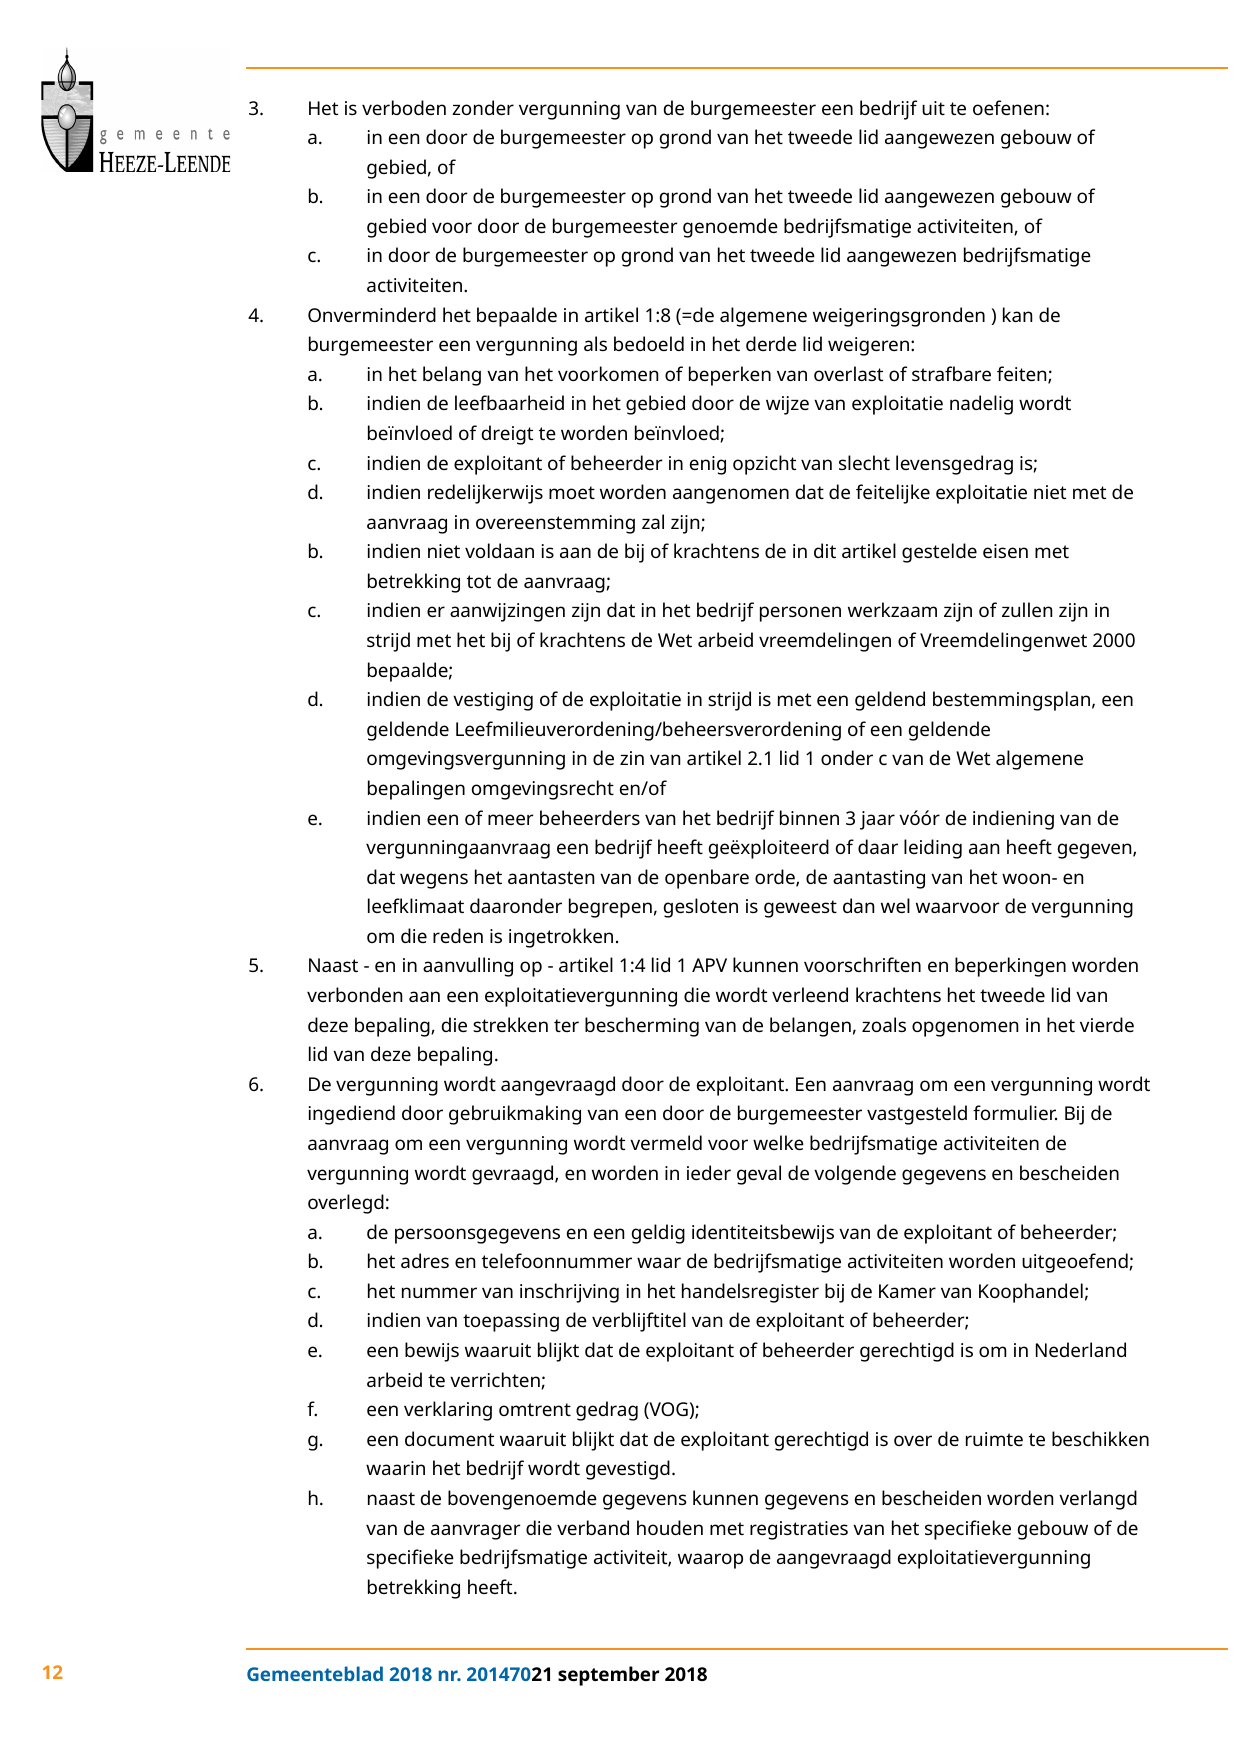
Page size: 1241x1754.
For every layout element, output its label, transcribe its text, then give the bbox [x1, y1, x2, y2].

list naast de bovengenoemde gegevens kunnen gegevens en bescheiden worden verlangd van de aanvrager die verband houden met registraties van het specifieke gebouw of de specifieke bedrijfsmatige activiteit, waarop de aangevraagd exploitatievergunning betrekking heeft. [307, 1485, 1152, 1600]
list indien redelijkerwijs moet worden aangenomen dat de feitelijke exploitatie niet met de aanvraag in overeenstemming zal zijn; [307, 479, 1152, 535]
list de persoonsgegevens en een geldig identiteitsbewijs van de exploitant of beheerder; [307, 1219, 1152, 1245]
list indien de exploitant of beheerder in enig opzicht van slecht levensgedrag is; [307, 450, 1152, 476]
list Het is verboden zonder vergunning van de burgemeester een bedrijf uit te oefenen: [248, 95, 1152, 121]
list in een door de burgemeester op grond van het tweede lid aangewezen gebouw of gebied, of [307, 124, 1152, 180]
picture [41, 47, 231, 172]
list indien er aanwijzingen zijn dat in het bedrijf personen werkzaam zijn of zullen zijn in strijd met het bij of krachtens de Wet arbeid vreemdelingen of Vreemdelingenwet 2000 bepaalde; [307, 598, 1152, 683]
list indien van toepassing de verblijftitel van de exploitant of beheerder; [307, 1308, 1152, 1333]
list een document waaruit blijkt dat de exploitant gerechtigd is over de ruimte te beschikken waarin het bedrijf wordt gevestigd. [307, 1426, 1152, 1481]
list indien de vestiging of de exploitatie in strijd is met een geldend bestemmingsplan, een geldende Leefmilieuverordening/beheersverordening of een geldende omgevingsvergunning in de zin van artikel 2.1 lid 1 onder c van de Wet algemene bepalingen omgevingsrecht en/of [307, 686, 1152, 801]
list een bewijs waaruit blijkt dat de exploitant of beheerder gerechtigd is om in Nederland arbeid te verrichten; [307, 1337, 1152, 1393]
list in het belang van het voorkomen of beperken van overlast of strafbare feiten; [307, 361, 1152, 387]
list in een door de burgemeester op grond van het tweede lid aangewezen gebouw of gebied voor door de burgemeester genoemde bedrijfsmatige activiteiten, of [307, 183, 1152, 239]
list indien de leefbaarheid in het gebied door de wijze van exploitatie nadelig wordt beïnvloed of dreigt te worden beïnvloed; [307, 391, 1152, 446]
list indien niet voldaan is aan de bij of krachtens de in dit artikel gestelde eisen met betrekking tot de aanvraag; [307, 538, 1152, 594]
list De vergunning wordt aangevraagd door de exploitant. Een aanvraag om een vergunning wordt ingediend door gebruikmaking van een door de burgemeester vastgesteld formulier. Bij de aanvraag om een vergunning wordt vermeld voor welke bedrijfsmatige activiteiten de vergunning wordt gevraagd, en worden in ieder geval de volgende gegevens en bescheiden overlegd: [248, 1071, 1152, 1215]
list Naast - en in aanvulling op - artikel 1:4 lid 1 APV kunnen voorschriften en beperkingen worden verbonden aan een exploitatievergunning die wordt verleend krachtens het tweede lid van deze bepaling, die strekken ter bescherming van de belangen, zoals opgenomen in het vierde lid van deze bepaling. [248, 953, 1152, 1067]
list een verklaring omtrent gedrag (VOG); [307, 1396, 1152, 1422]
list in door de burgemeester op grond van het tweede lid aangewezen bedrijfsmatige activiteiten. [307, 243, 1152, 298]
list Onverminderd het bepaalde in artikel 1:8 (=de algemene weigeringsgronden ) kan de burgemeester een vergunning als bedoeld in het derde lid weigeren: [248, 302, 1152, 357]
list indien een of meer beheerders van het bedrijf binnen 3 jaar vóór de indiening van de vergunningaanvraag een bedrijf heeft geëxploiteerd of daar leiding aan heeft gegeven, dat wegens het aantasten van de openbare orde, de aantasting van het woon- en leefklimaat daaronder begrepen, gesloten is geweest dan wel waarvoor de vergunning om die reden is ingetrokken. [307, 805, 1152, 949]
list het nummer van inschrijving in het handelsregister bij de Kamer van Koophandel; [307, 1278, 1152, 1304]
list het adres en telefoonnummer waar de bedrijfsmatige activiteiten worden uitgeoefend; [307, 1248, 1152, 1274]
